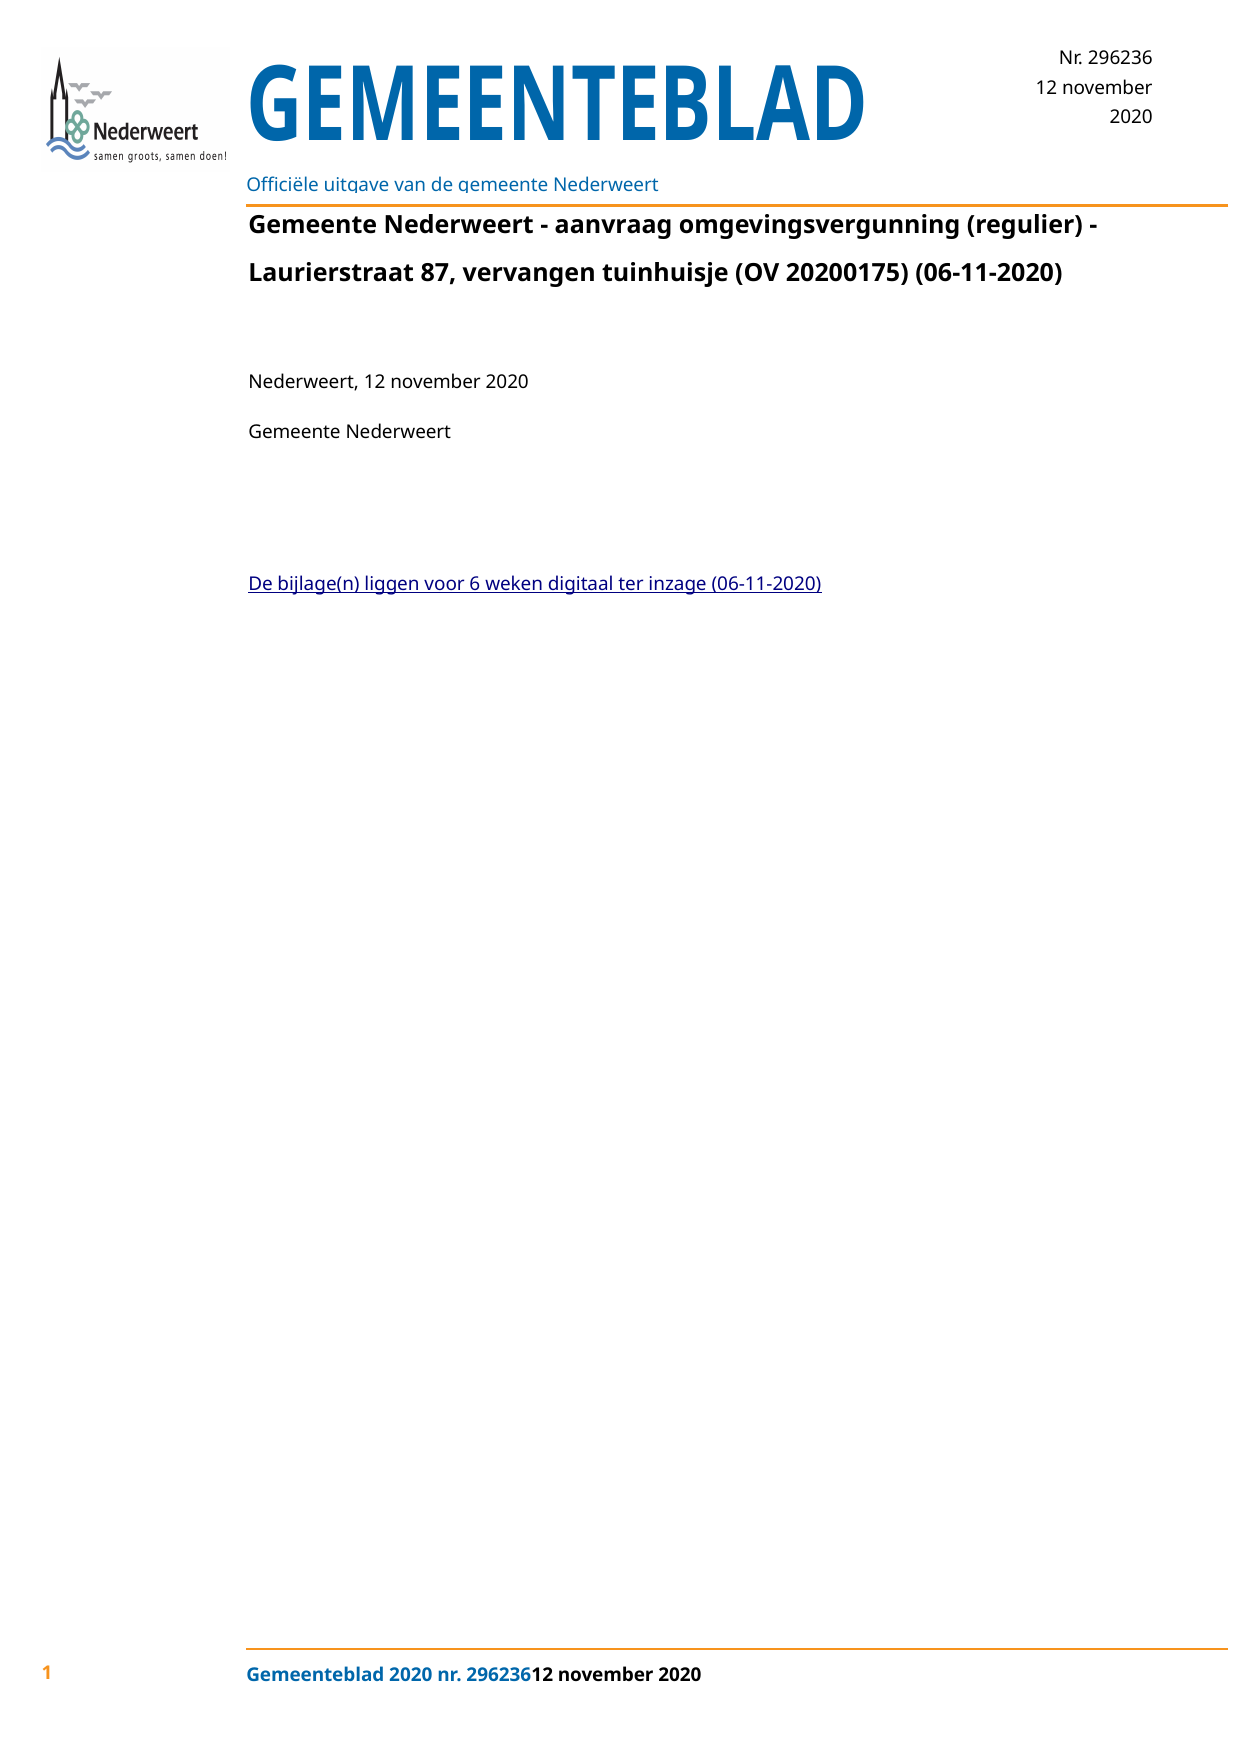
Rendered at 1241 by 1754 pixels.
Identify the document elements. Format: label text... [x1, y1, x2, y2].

text Gemeente Nederweert [248, 419, 1152, 444]
picture [41, 47, 231, 172]
text De bijlage(n) liggen voor 6 weken digitaal ter inzage (06-11-2020) [248, 570, 1152, 596]
text Gemeente Nederweert - aanvraag omgevingsvergunning (regulier) - Laurierstraat 87, vervangen tuinhuisje (OV 20200175) (06-11-2020) [248, 207, 1152, 288]
text Nederweert, 12 november 2020 [248, 368, 1152, 394]
